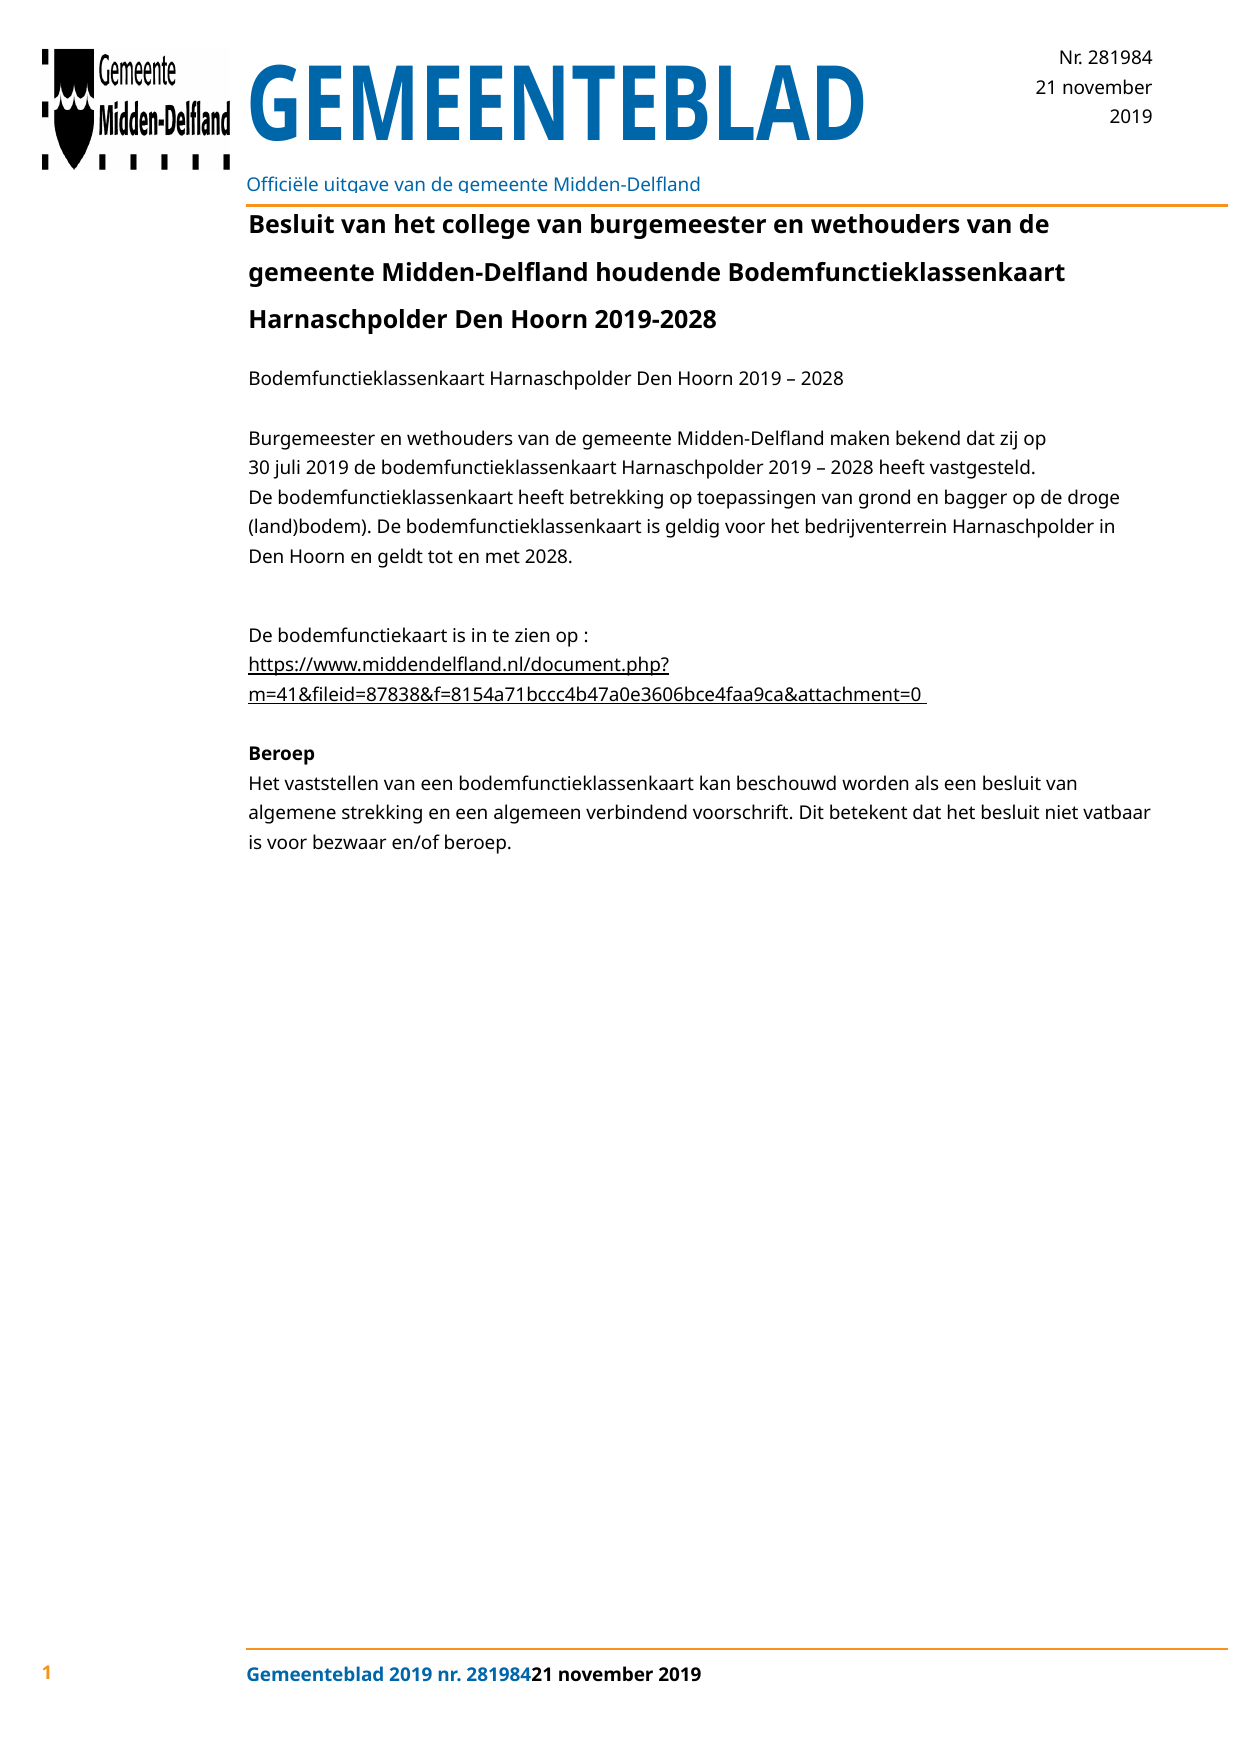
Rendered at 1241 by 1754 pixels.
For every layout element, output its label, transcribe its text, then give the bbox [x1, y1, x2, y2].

text 30 juli 2019 de bodemfunctieklassenkaart Harnaschpolder 2019 – 2028 heeft vastgesteld. [248, 454, 1152, 480]
text Het vaststellen van een bodemfunctieklassenkaart kan beschouwd worden als een besluit van algemene strekking en een algemeen verbindend voorschrift. Dit betekent dat het besluit niet vatbaar is voor bezwaar en/of beroep. [248, 770, 1152, 855]
text https://www.middendelfland.nl/document.php?m=41&fileid=87838&f=8154a71bccc4b47a0e3606bce4faa9ca&attachment=0 [248, 651, 1152, 707]
text Burgemeester en wethouders van de gemeente Midden-Delfland maken bekend dat zij op [248, 425, 1152, 450]
text Beroep [248, 740, 1152, 766]
text De bodemfunctiekaart is in te zien op : [248, 622, 1152, 648]
text De bodemfunctieklassenkaart heeft betrekking op toepassingen van grond en bagger op de droge (land)bodem). De bodemfunctieklassenkaart is geldig voor het bedrijventerrein Harnaschpolder in Den Hoorn en geldt tot en met 2028. [248, 484, 1152, 569]
text Besluit van het college van burgemeester en wethouders van de gemeente Midden-Delfland houdende Bodemfunctieklassenkaart Harnaschpolder Den Hoorn 2019-2028 [248, 207, 1152, 336]
picture [41, 47, 231, 172]
text Bodemfunctieklassenkaart Harnaschpolder Den Hoorn 2019 – 2028 [248, 366, 1152, 391]
